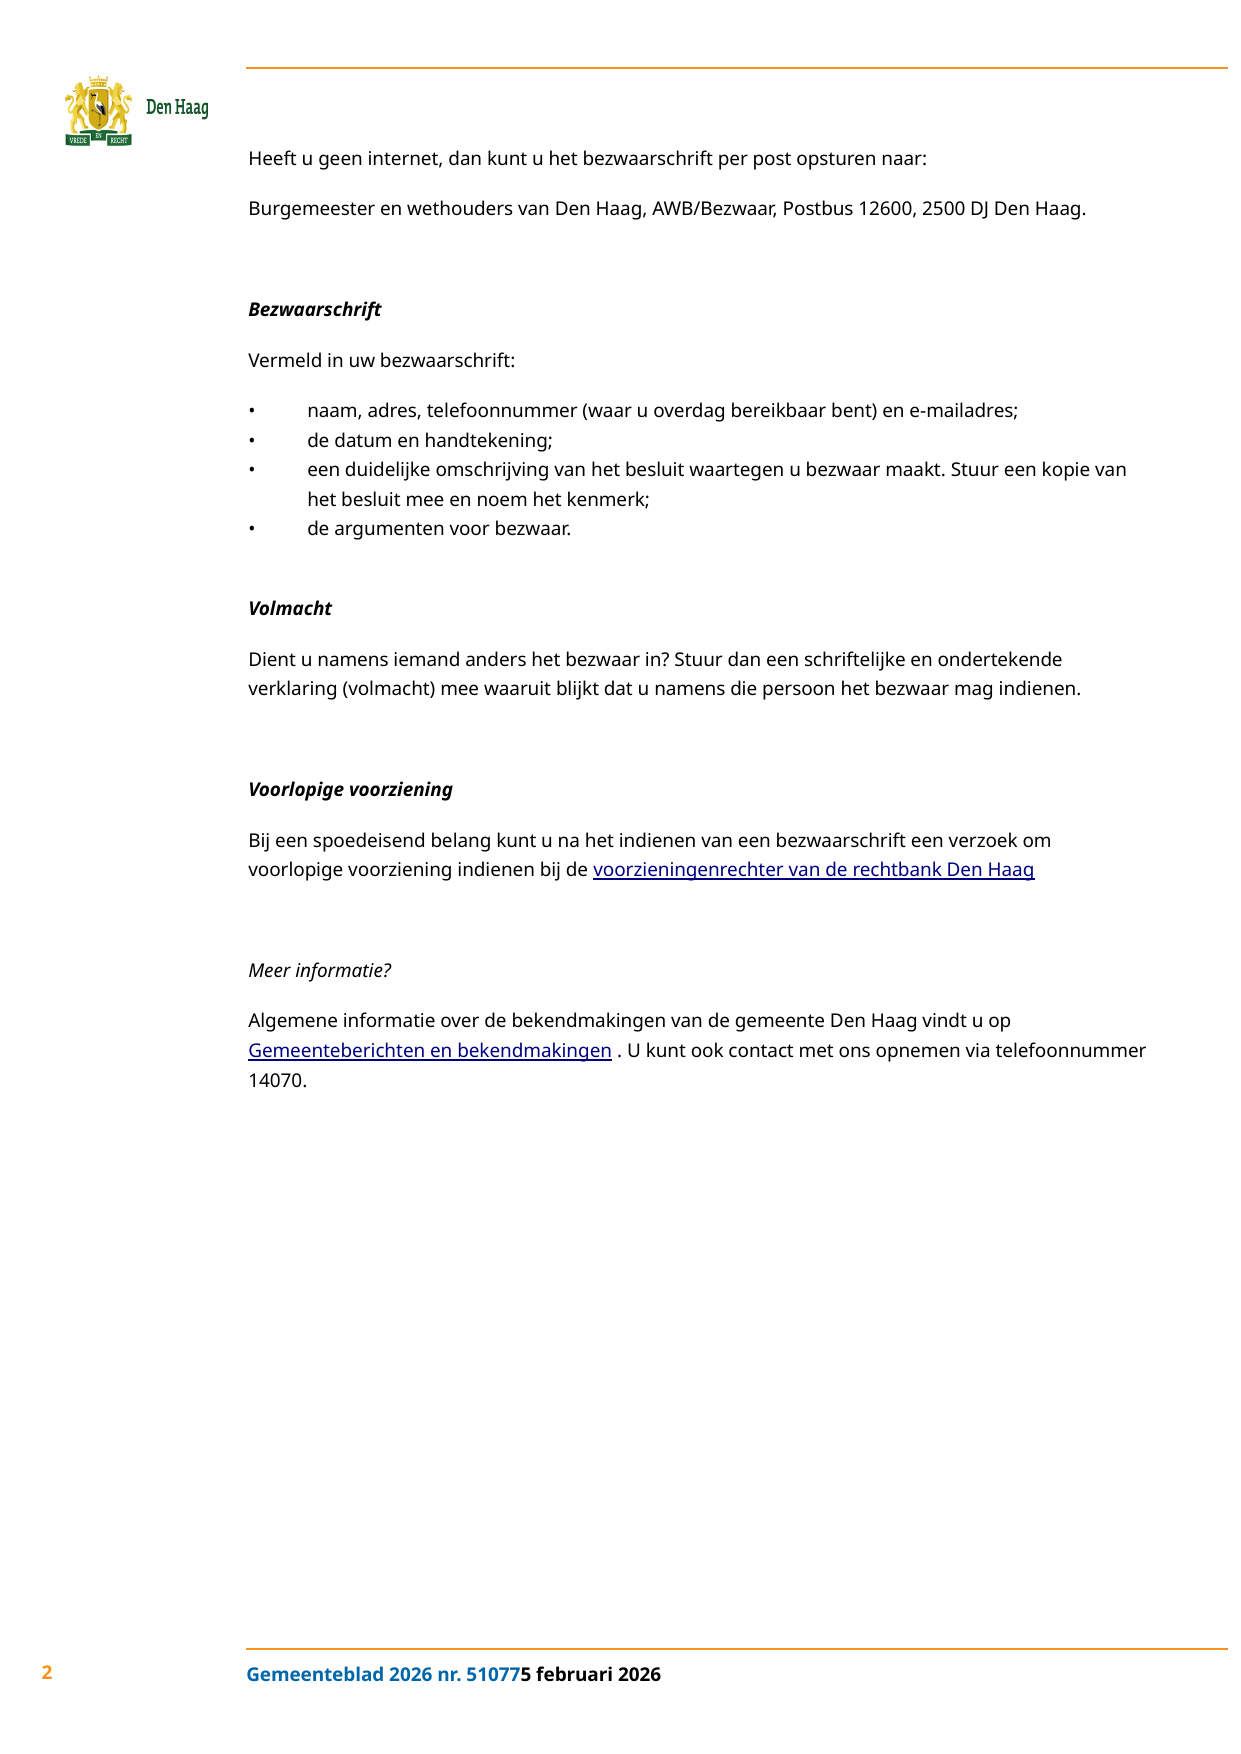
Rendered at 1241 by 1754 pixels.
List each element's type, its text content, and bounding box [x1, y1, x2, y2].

text Algemene informatie over de bekendmakingen van de gemeente Den Haag vindt u op Gemeenteberichten en bekendmakingen . U kunt ook contact met ons opnemen via telefoonnummer 14070. [248, 1008, 1152, 1093]
text Burgemeester en wethouders van Den Haag, AWB/Bezwaar, Postbus 12600, 2500 DJ Den Haag. [248, 196, 1152, 221]
text Heeft u geen internet, dan kunt u het bezwaarschrift per post opsturen naar: [248, 145, 1152, 171]
list naam, adres, telefoonnummer (waar u overdag bereikbaar bent) en e-mailadres; [248, 397, 1152, 423]
text Bezwaarschrift [248, 296, 1152, 322]
text Dient u namens iemand anders het bezwaar in? Stuur dan een schriftelijke en ondertekende verklaring (volmacht) mee waaruit blijkt dat u namens die persoon het bezwaar mag indienen. [248, 646, 1152, 701]
text Bij een spoedeisend belang kunt u na het indienen van een bezwaarschrift een verzoek om voorlopige voorziening indienen bij de voorzieningenrechter van de rechtbank Den Haag [248, 827, 1152, 882]
text Vermeld in uw bezwaarschrift: [248, 347, 1152, 373]
list de argumenten voor bezwaar. [248, 516, 1152, 541]
picture [41, 47, 231, 172]
text Meer informatie? [248, 957, 1152, 983]
text Voorlopige voorziening [248, 776, 1152, 802]
text Volmacht [248, 596, 1152, 621]
list een duidelijke omschrijving van het besluit waartegen u bezwaar maakt. Stuur een kopie van het besluit mee en noem het kenmerk; [248, 456, 1152, 512]
list de datum en handtekening; [248, 427, 1152, 453]
